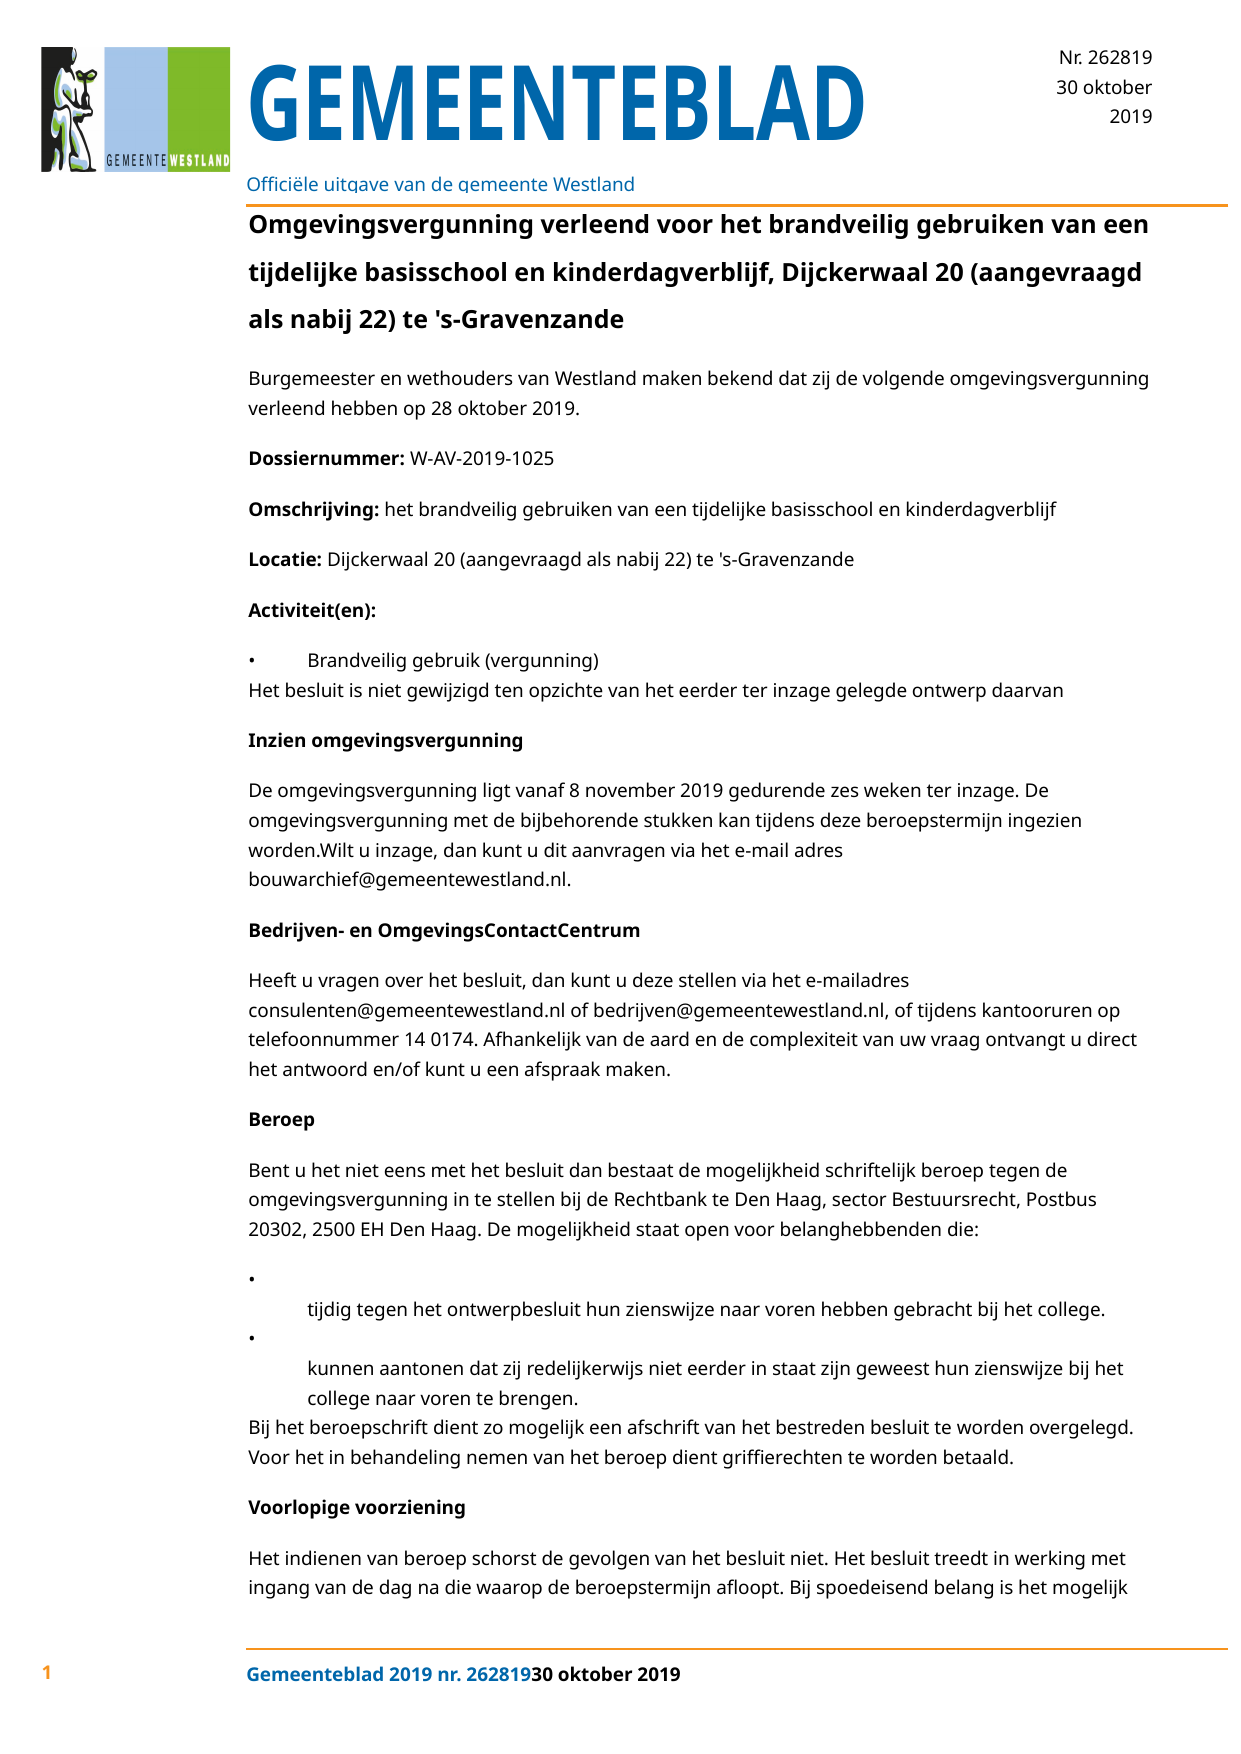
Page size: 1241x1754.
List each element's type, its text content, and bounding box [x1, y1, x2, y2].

list tijdig tegen het ontwerpbesluit hun zienswijze naar voren hebben gebracht bij het college. [248, 1296, 1152, 1322]
text Het besluit is niet gewijzigd ten opzichte van het eerder ter inzage gelegde ontwerp daarvan [248, 677, 1152, 702]
text Heeft u vragen over het besluit, dan kunt u deze stellen via het e-mailadres consulenten@gemeentewestland.nl of bedrijven@gemeentewestland.nl, of tijdens kantooruren op telefoonnummer 14 0174. Afhankelijk van de aard en de complexiteit van uw vraag ontvangt u direct het antwoord en/of kunt u een afspraak maken. [248, 967, 1152, 1082]
text Activiteit(en): [248, 597, 1152, 622]
text Voorlopige voorziening [248, 1494, 1152, 1520]
list Brandveilig gebruik (vergunning) [248, 647, 1152, 673]
text Bij het beroepschrift dient zo mogelijk een afschrift van het bestreden besluit te worden overgelegd. Voor het in behandeling nemen van het beroep dient griffierechten te worden betaald. [248, 1414, 1152, 1469]
text Het indienen van beroep schorst de gevolgen van het besluit niet. Het besluit treedt in werking met ingang van de dag na die waarop de beroepstermijn afloopt. Bij spoedeisend belang is het mogelijk [248, 1545, 1152, 1600]
text Dossiernummer: W-AV-2019-1025 [248, 446, 1152, 471]
text Inzien omgevingsvergunning [248, 727, 1152, 753]
text Locatie: Dijckerwaal 20 (aangevraagd als nabij 22) te 's-Gravenzande [248, 546, 1152, 572]
picture [41, 47, 231, 172]
text Bent u het niet eens met het besluit dan bestaat de mogelijkheid schriftelijk beroep tegen de omgevingsvergunning in te stellen bij de Rechtbank te Den Haag, sector Bestuursrecht, Postbus 20302, 2500 EH Den Haag. De mogelijkheid staat open voor belanghebbenden die: [248, 1157, 1152, 1242]
text Bedrijven- en OmgevingsContactCentrum [248, 917, 1152, 942]
text Omgevingsvergunning verleend voor het brandveilig gebruiken van een tijdelijke basisschool en kinderdagverblijf, Dijckerwaal 20 (aangevraagd als nabij 22) te 's-Gravenzande [248, 207, 1152, 336]
text De omgevingsvergunning ligt vanaf 8 november 2019 gedurende zes weken ter inzage. De omgevingsvergunning met de bijbehorende stukken kan tijdens deze beroepstermijn ingezien worden.Wilt u inzage, dan kunt u dit aanvragen via het e-mail adres bouwarchief@gemeentewestland.nl. [248, 778, 1152, 892]
text Omschrijving: het brandveilig gebruiken van een tijdelijke basisschool en kinderdagverblijf [248, 496, 1152, 522]
text Burgemeester en wethouders van Westland maken bekend dat zij de volgende omgevingsvergunning verleend hebben op 28 oktober 2019. [248, 366, 1152, 421]
list kunnen aantonen dat zij redelijkerwijs niet eerder in staat zijn geweest hun zienswijze bij het college naar voren te brengen. [248, 1355, 1152, 1410]
text Beroep [248, 1106, 1152, 1132]
